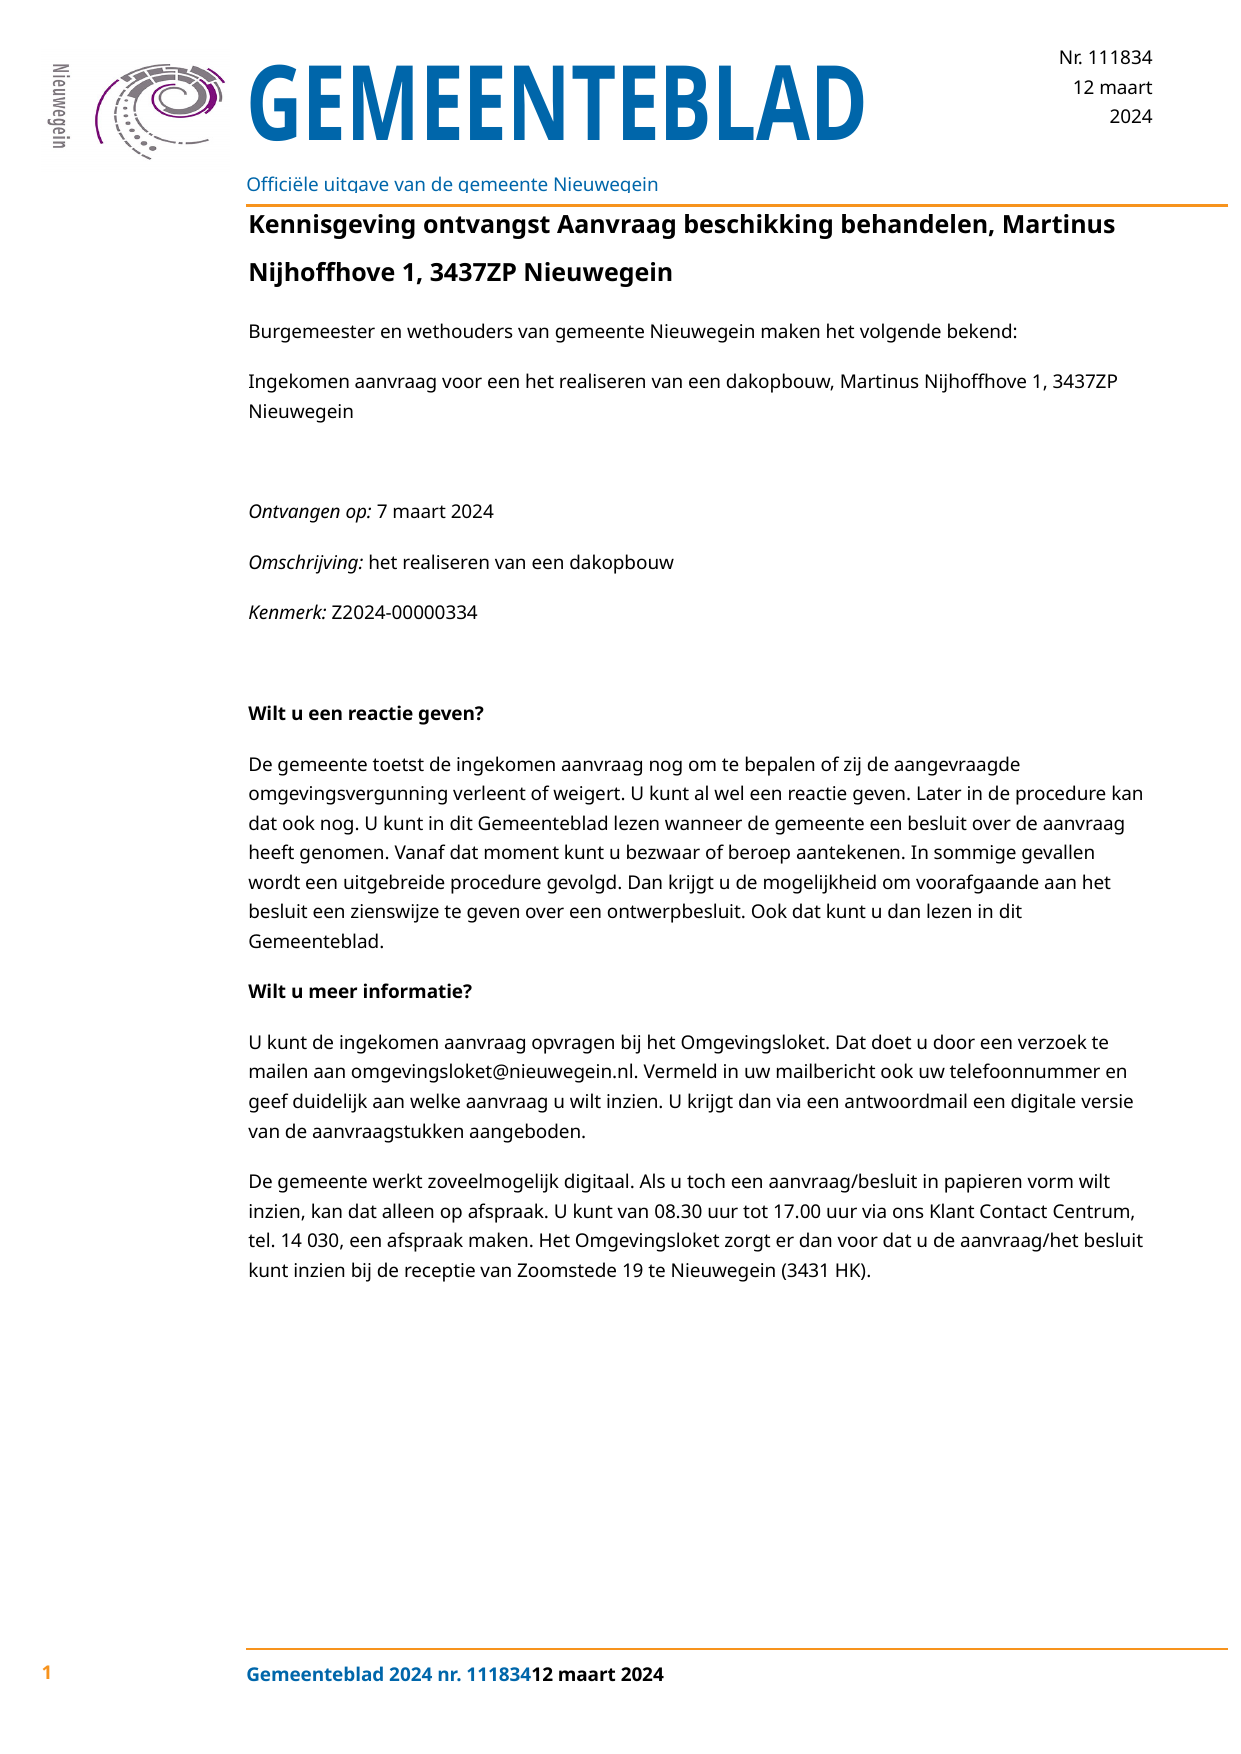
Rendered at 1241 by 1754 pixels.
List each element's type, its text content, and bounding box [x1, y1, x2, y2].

text Wilt u meer informatie? [248, 979, 1152, 1004]
text Burgemeester en wethouders van gemeente Nieuwegein maken het volgende bekend: [248, 318, 1152, 344]
text Omschrijving: het realiseren van een dakopbouw [248, 549, 1152, 575]
text De gemeente werkt zoveelmogelijk digitaal. Als u toch een aanvraag/besluit in papieren vorm wilt inzien, kan dat alleen op afspraak. U kunt van 08.30 uur tot 17.00 uur via ons Klant Contact Centrum, tel. 14 030, een afspraak maken. Het Omgevingsloket zorgt er dan voor dat u de aanvraag/het besluit kunt inzien bij de receptie van Zoomstede 19 te Nieuwegein (3431 HK). [248, 1168, 1152, 1283]
picture [41, 47, 231, 172]
text Kennisgeving ontvangst Aanvraag beschikking behandelen, Martinus Nijhoffhove 1, 3437ZP Nieuwegein [248, 207, 1152, 288]
text Wilt u een reactie geven? [248, 700, 1152, 726]
text U kunt de ingekomen aanvraag opvragen bij het Omgevingsloket. Dat doet u door een verzoek te mailen aan omgevingsloket@nieuwegein.nl. Vermeld in uw mailbericht ook uw telefoonnummer en geef duidelijk aan welke aanvraag u wilt inzien. U krijgt dan via een antwoordmail een digitale versie van de aanvraagstukken aangeboden. [248, 1029, 1152, 1144]
text Ontvangen op: 7 maart 2024 [248, 499, 1152, 524]
text Ingekomen aanvraag voor een het realiseren van een dakopbouw, Martinus Nijhoffhove 1, 3437ZP Nieuwegein [248, 368, 1152, 424]
text Kenmerk: Z2024-00000334 [248, 599, 1152, 625]
text De gemeente toetst de ingekomen aanvraag nog om te bepalen of zij de aangevraagde omgevingsvergunning verleent of weigert. U kunt al wel een reactie geven. Later in de procedure kan dat ook nog. U kunt in dit Gemeenteblad lezen wanneer de gemeente een besluit over de aanvraag heeft genomen. Vanaf dat moment kunt u bezwaar of beroep aantekenen. In sommige gevallen wordt een uitgebreide procedure gevolgd. Dan krijgt u de mogelijkheid om voorafgaande aan het besluit een zienswijze te geven over een ontwerpbesluit. Ook dat kunt u dan lezen in dit Gemeenteblad. [248, 751, 1152, 954]
